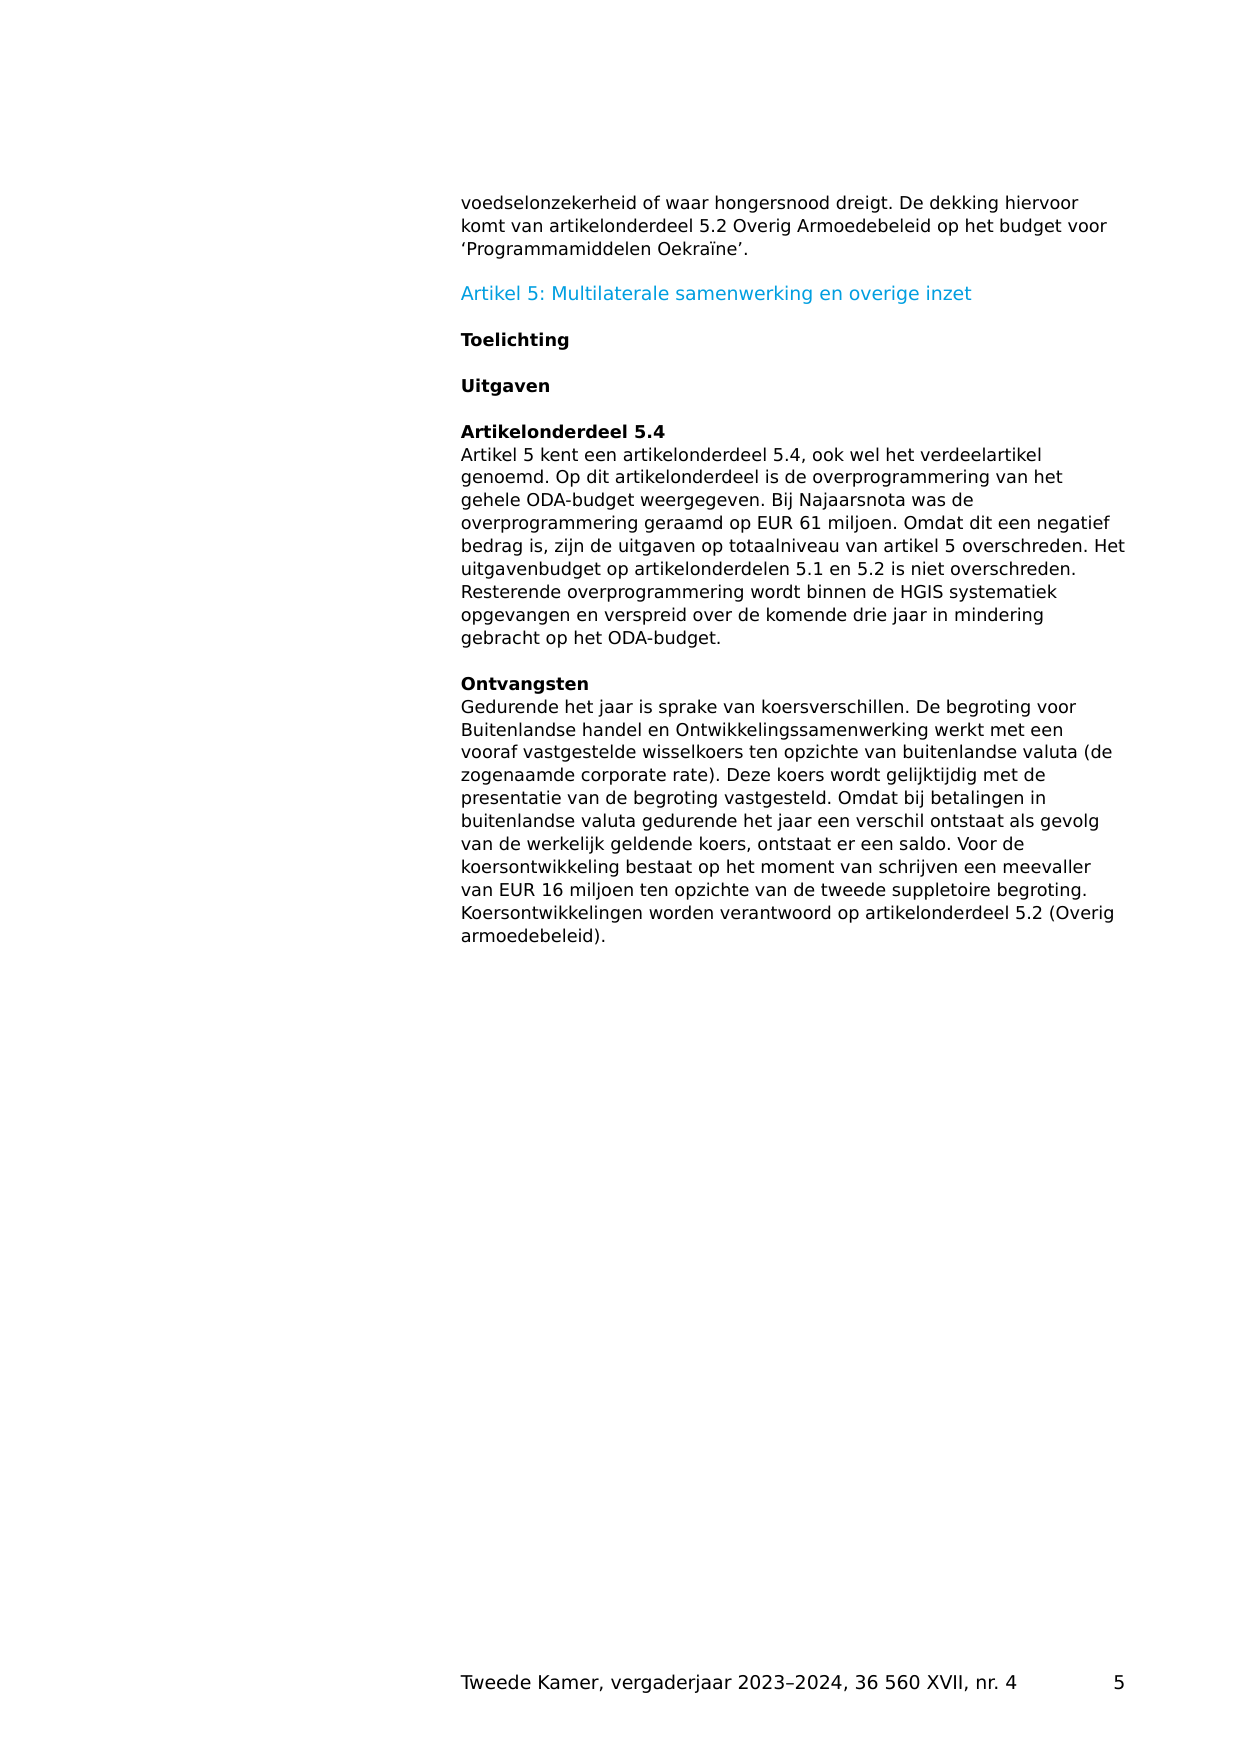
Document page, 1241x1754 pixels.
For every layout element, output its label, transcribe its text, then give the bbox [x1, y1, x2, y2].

text Uitgaven [461, 374, 1125, 397]
text Ontvangsten Gedurende het jaar is sprake van koersverschillen. De begroting voor Buitenlandse handel en Ontwikkelingssamenwerking werkt met een vooraf vastgestelde wisselkoers ten opzichte van buitenlandse valuta (de zogenaamde corporate rate). Deze koers wordt gelijktijdig met de presentatie van de begroting vastgesteld. Omdat bij betalingen in buitenlandse valuta gedurende het jaar een verschil ontstaat als gevolg van de werkelijk geldende koers, ontstaat er een saldo. Voor de koersontwikkeling bestaat op het moment van schrijven een meevaller van EUR 16 miljoen ten opzichte van de tweede suppletoire begroting. Koersontwikkelingen worden verantwoord op artikelonderdeel 5.2 (Overig armoedebeleid). [461, 672, 1125, 947]
text Toelichting [461, 328, 1125, 351]
text voedselonzekerheid of waar hongersnood dreigt. De dekking hiervoor komt van artikelonderdeel 5.2 Overig Armoedebeleid op het budget voor ‘Programmamiddelen Oekraïne’. [461, 191, 1125, 259]
text Artikelonderdeel 5.4 Artikel 5 kent een artikelonderdeel 5.4, ook wel het verdeelartikel genoemd. Op dit artikelonderdeel is de overprogrammering van het gehele ODA-budget weergegeven. Bij Najaarsnota was de overprogrammering geraamd op EUR 61 miljoen. Omdat dit een negatief bedrag is, zijn de uitgaven op totaalniveau van artikel 5 overschreden. Het uitgavenbudget op artikelonderdelen 5.1 en 5.2 is niet overschreden. Resterende overprogrammering wordt binnen de HGIS systematiek opgevangen en verspreid over de komende drie jaar in mindering gebracht op het ODA-budget. [461, 420, 1125, 649]
title Artikel 5: Multilaterale samenwerking en overige inzet [461, 282, 1125, 304]
